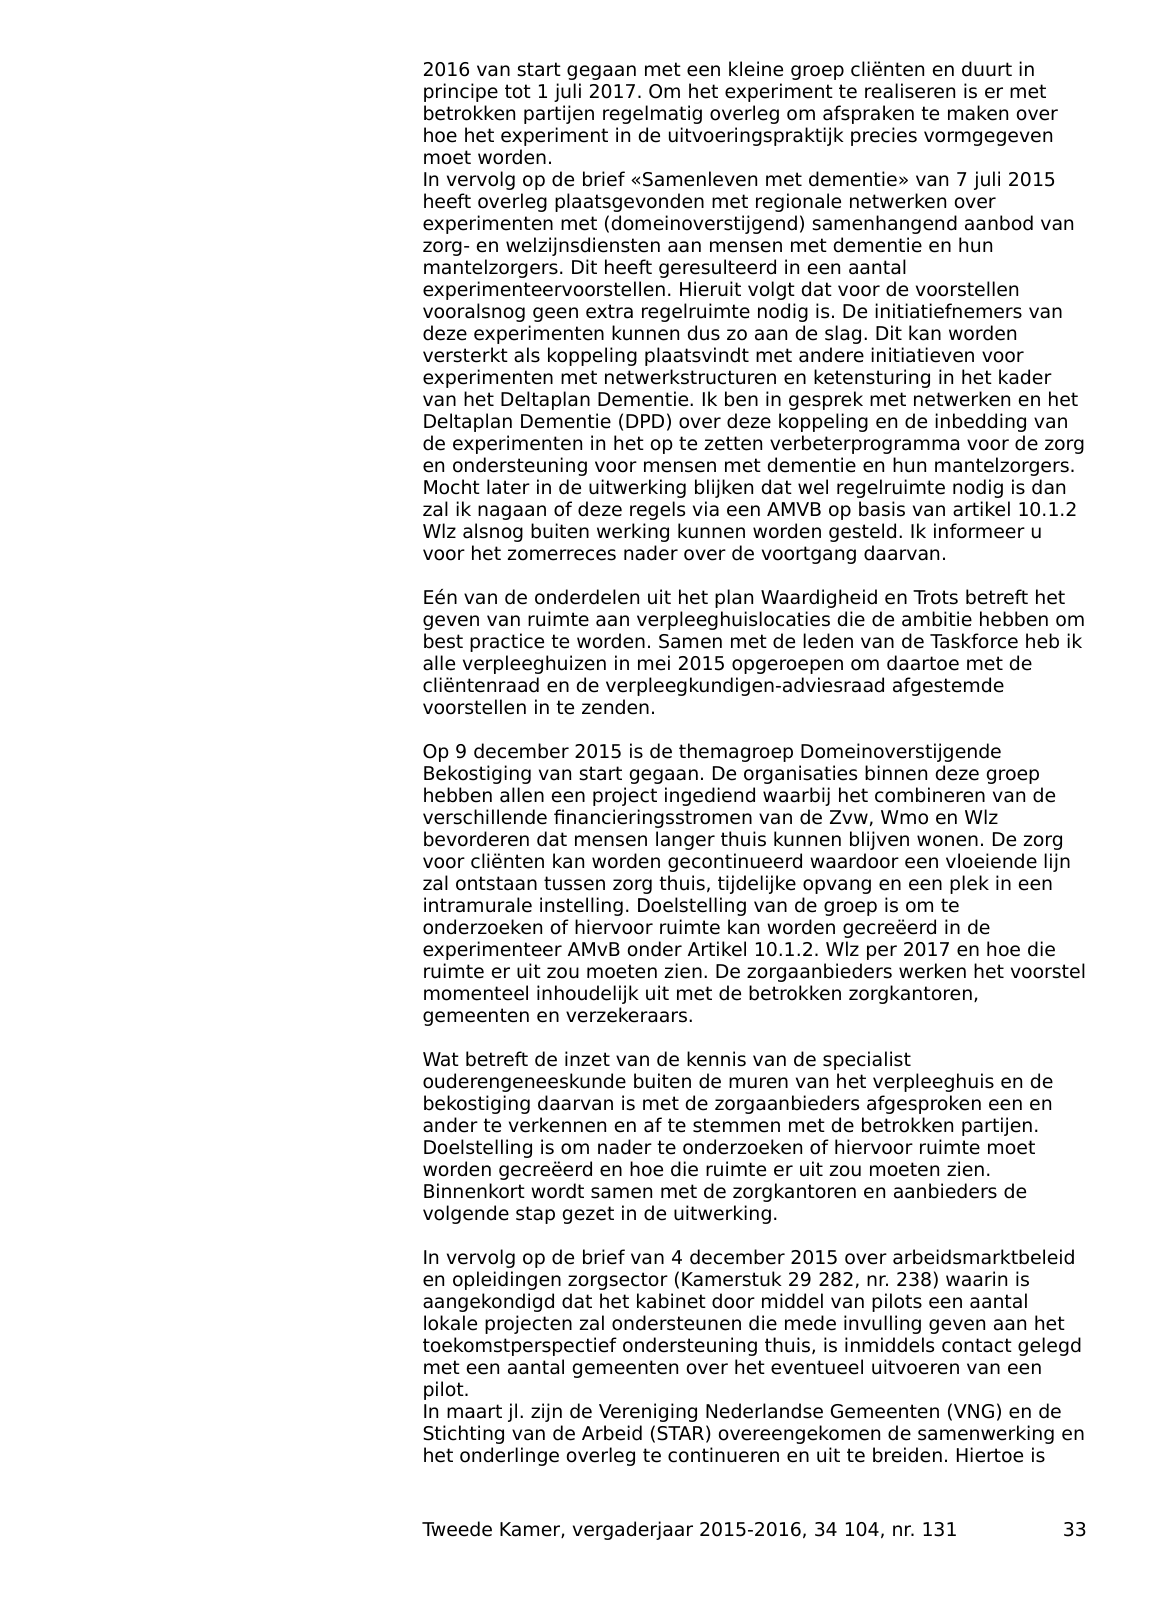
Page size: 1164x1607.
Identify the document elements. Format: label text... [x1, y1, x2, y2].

text Op 9 december 2015 is de themagroep Domeinoverstijgende Bekostiging van start gegaan. De organisaties binnen deze groep hebben allen een project ingediend waarbij het combineren van de verschillende financieringsstromen van de Zvw, Wmo en Wlz bevorderen dat mensen langer thuis kunnen blijven wonen. De zorg voor cliënten kan worden gecontinueerd waardoor een vloeiende lijn zal ontstaan tussen zorg thuis, tijdelijke opvang en een plek in een intramurale instelling. Doelstelling van de groep is om te onderzoeken of hiervoor ruimte kan worden gecreëerd in de experimenteer AMvB onder Artikel 10.1.2. Wlz per 2017 en hoe die ruimte er uit zou moeten zien. De zorgaanbieders werken het voorstel momenteel inhoudelijk uit met de betrokken zorgkantoren, gemeenten en verzekeraars. [422, 741, 1087, 1027]
text In vervolg op de brief van 4 december 2015 over arbeidsmarktbeleid en opleidingen zorgsector (Kamerstuk 29 282, nr. 238) waarin is aangekondigd dat het kabinet door middel van pilots een aantal lokale projecten zal ondersteunen die mede invulling geven aan het toekomstperspectief ondersteuning thuis, is inmiddels contact gelegd met een aantal gemeenten over het eventueel uitvoeren van een pilot. [422, 1247, 1087, 1401]
text In maart jl. zijn de Vereniging Nederlandse Gemeenten (VNG) en de Stichting van de Arbeid (STAR) overeengekomen de samenwerking en het onderlinge overleg te continueren en uit te breiden. Hiertoe is [422, 1401, 1087, 1467]
text Eén van de onderdelen uit het plan Waardigheid en Trots betreft het geven van ruimte aan verpleeghuislocaties die de ambitie hebben om best practice te worden. Samen met de leden van de Taskforce heb ik alle verpleeghuizen in mei 2015 opgeroepen om daartoe met de cliëntenraad en de verpleegkundigen-adviesraad afgestemde voorstellen in te zenden. [422, 587, 1087, 719]
text Wat betreft de inzet van de kennis van de specialist ouderengeneeskunde buiten de muren van het verpleeghuis en de bekostiging daarvan is met de zorgaanbieders afgesproken een en ander te verkennen en af te stemmen met de betrokken partijen. Doelstelling is om nader te onderzoeken of hiervoor ruimte moet worden gecreëerd en hoe die ruimte er uit zou moeten zien. Binnenkort wordt samen met de zorgkantoren en aanbieders de volgende stap gezet in de uitwerking. [422, 1049, 1087, 1224]
text 2016 van start gegaan met een kleine groep cliënten en duurt in principe tot 1 juli 2017. Om het experiment te realiseren is er met betrokken partijen regelmatig overleg om afspraken te maken over hoe het experiment in de uitvoeringspraktijk precies vormgegeven moet worden. [422, 59, 1087, 169]
text In vervolg op de brief «Samenleven met dementie» van 7 juli 2015 heeft overleg plaatsgevonden met regionale netwerken over experimenten met (domeinoverstijgend) samenhangend aanbod van zorg- en welzijnsdiensten aan mensen met dementie en hun mantelzorgers. Dit heeft geresulteerd in een aantal experimenteervoorstellen. Hieruit volgt dat voor de voorstellen vooralsnog geen extra regelruimte nodig is. De initiatiefnemers van deze experimenten kunnen dus zo aan de slag. Dit kan worden versterkt als koppeling plaatsvindt met andere initiatieven voor experimenten met netwerkstructuren en ketensturing in het kader van het Deltaplan Dementie. Ik ben in gesprek met netwerken en het Deltaplan Dementie (DPD) over deze koppeling en de inbedding van de experimenten in het op te zetten verbeterprogramma voor de zorg en ondersteuning voor mensen met dementie en hun mantelzorgers. Mocht later in de uitwerking blijken dat wel regelruimte nodig is dan zal ik nagaan of deze regels via een AMVB op basis van artikel 10.1.2 Wlz alsnog buiten werking kunnen worden gesteld. Ik informeer u voor het zomerreces nader over de voortgang daarvan. [422, 169, 1087, 564]
